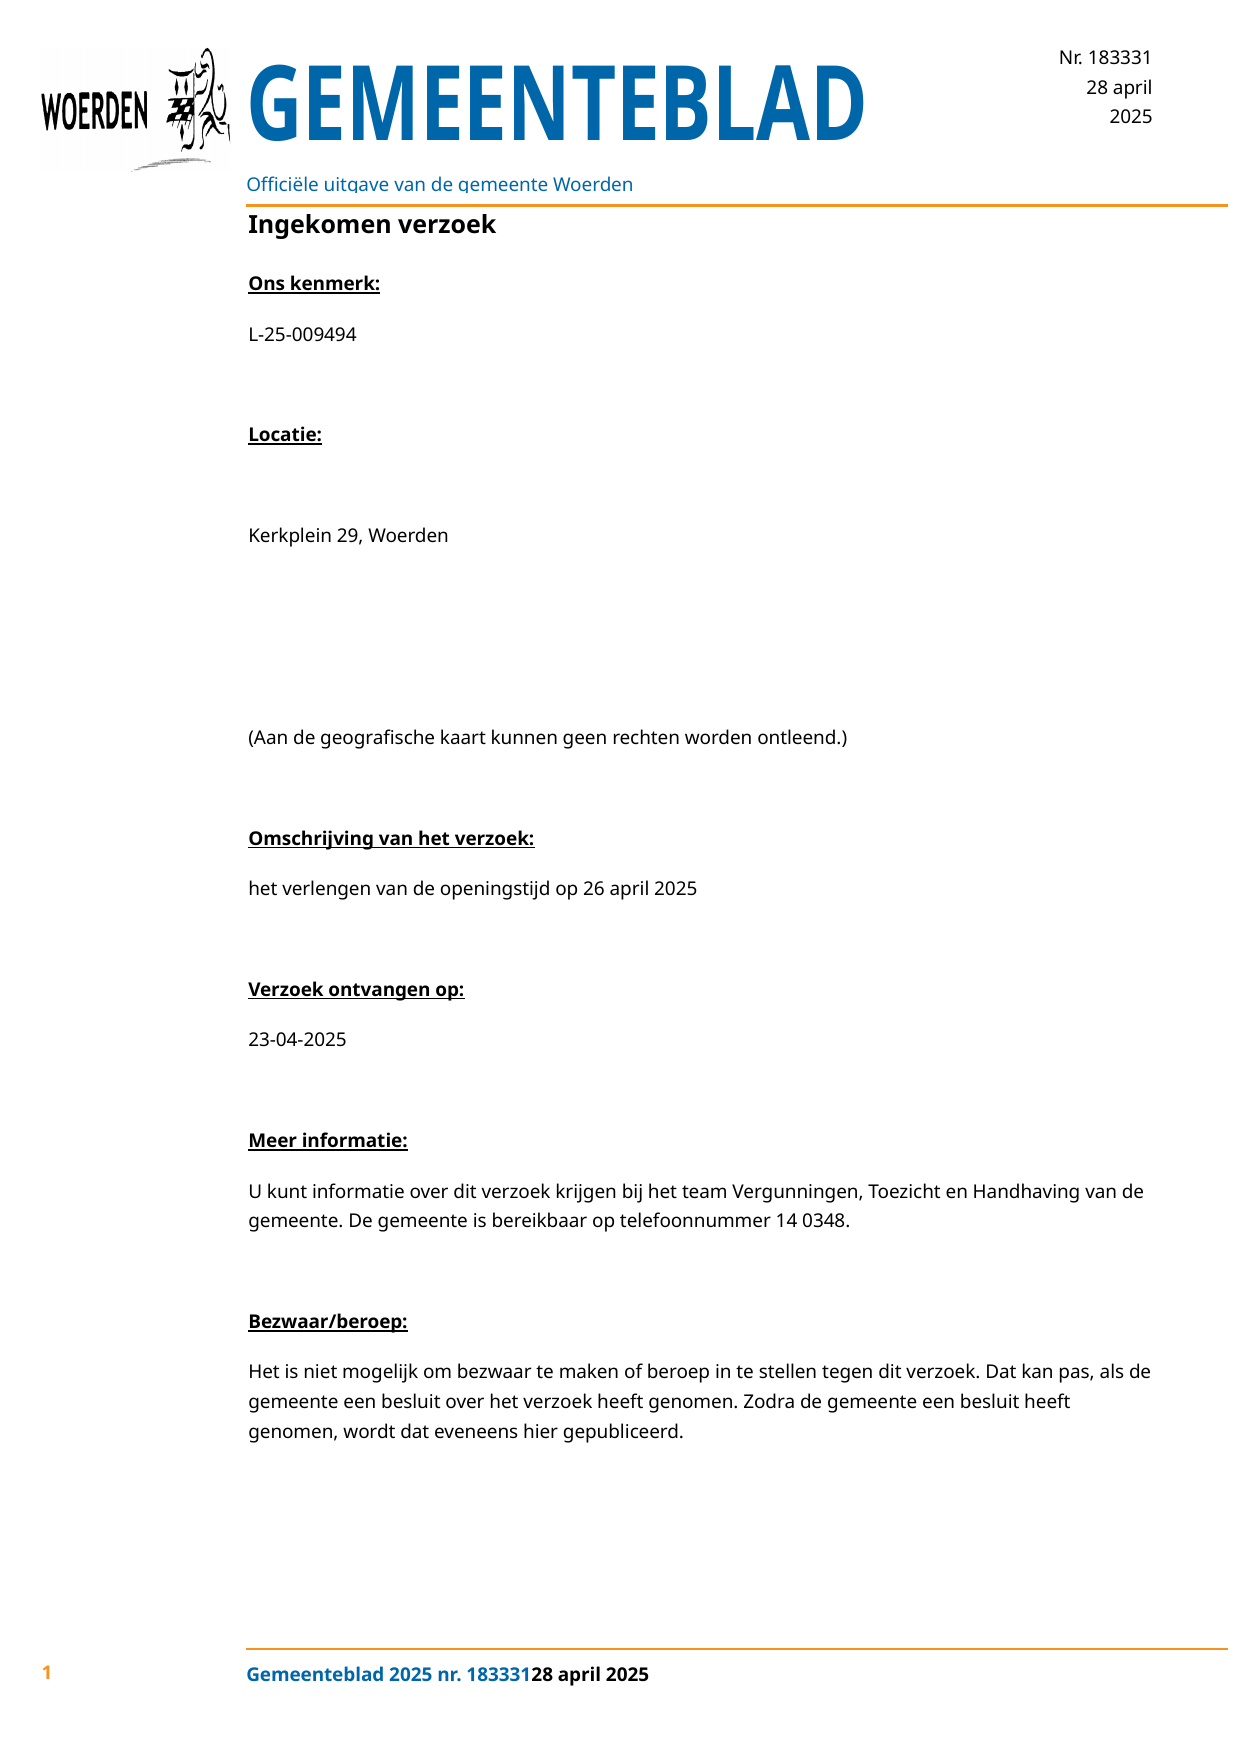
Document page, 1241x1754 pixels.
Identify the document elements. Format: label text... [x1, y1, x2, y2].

text Meer informatie: [248, 1127, 1152, 1153]
text Locatie: [248, 422, 1152, 447]
text Ons kenmerk: [248, 270, 1152, 296]
text L-25-009494 [248, 321, 1152, 346]
text U kunt informatie over dit verzoek krijgen bij het team Vergunningen, Toezicht en Handhaving van de gemeente. De gemeente is bereikbaar op telefoonnummer 14 0348. [248, 1178, 1152, 1233]
text Het is niet mogelijk om bezwaar te maken of beroep in te stellen tegen dit verzoek. Dat kan pas, als de gemeente een besluit over het verzoek heeft genomen. Zodra de gemeente een besluit heeft genomen, wordt dat eveneens hier gepubliceerd. [248, 1359, 1152, 1443]
text 23-04-2025 [248, 1027, 1152, 1052]
text Kerkplein 29, Woerden [248, 522, 1152, 548]
text (Aan de geografische kaart kunnen geen rechten worden ontleend.) [248, 724, 1152, 750]
text Verzoek ontvangen op: [248, 976, 1152, 1002]
text het verlengen van de openingstijd op 26 april 2025 [248, 875, 1152, 901]
text Bezwaar/beroep: [248, 1308, 1152, 1334]
picture [41, 47, 231, 172]
text Ingekomen verzoek [248, 207, 1152, 241]
text Omschrijving van het verzoek: [248, 825, 1152, 851]
